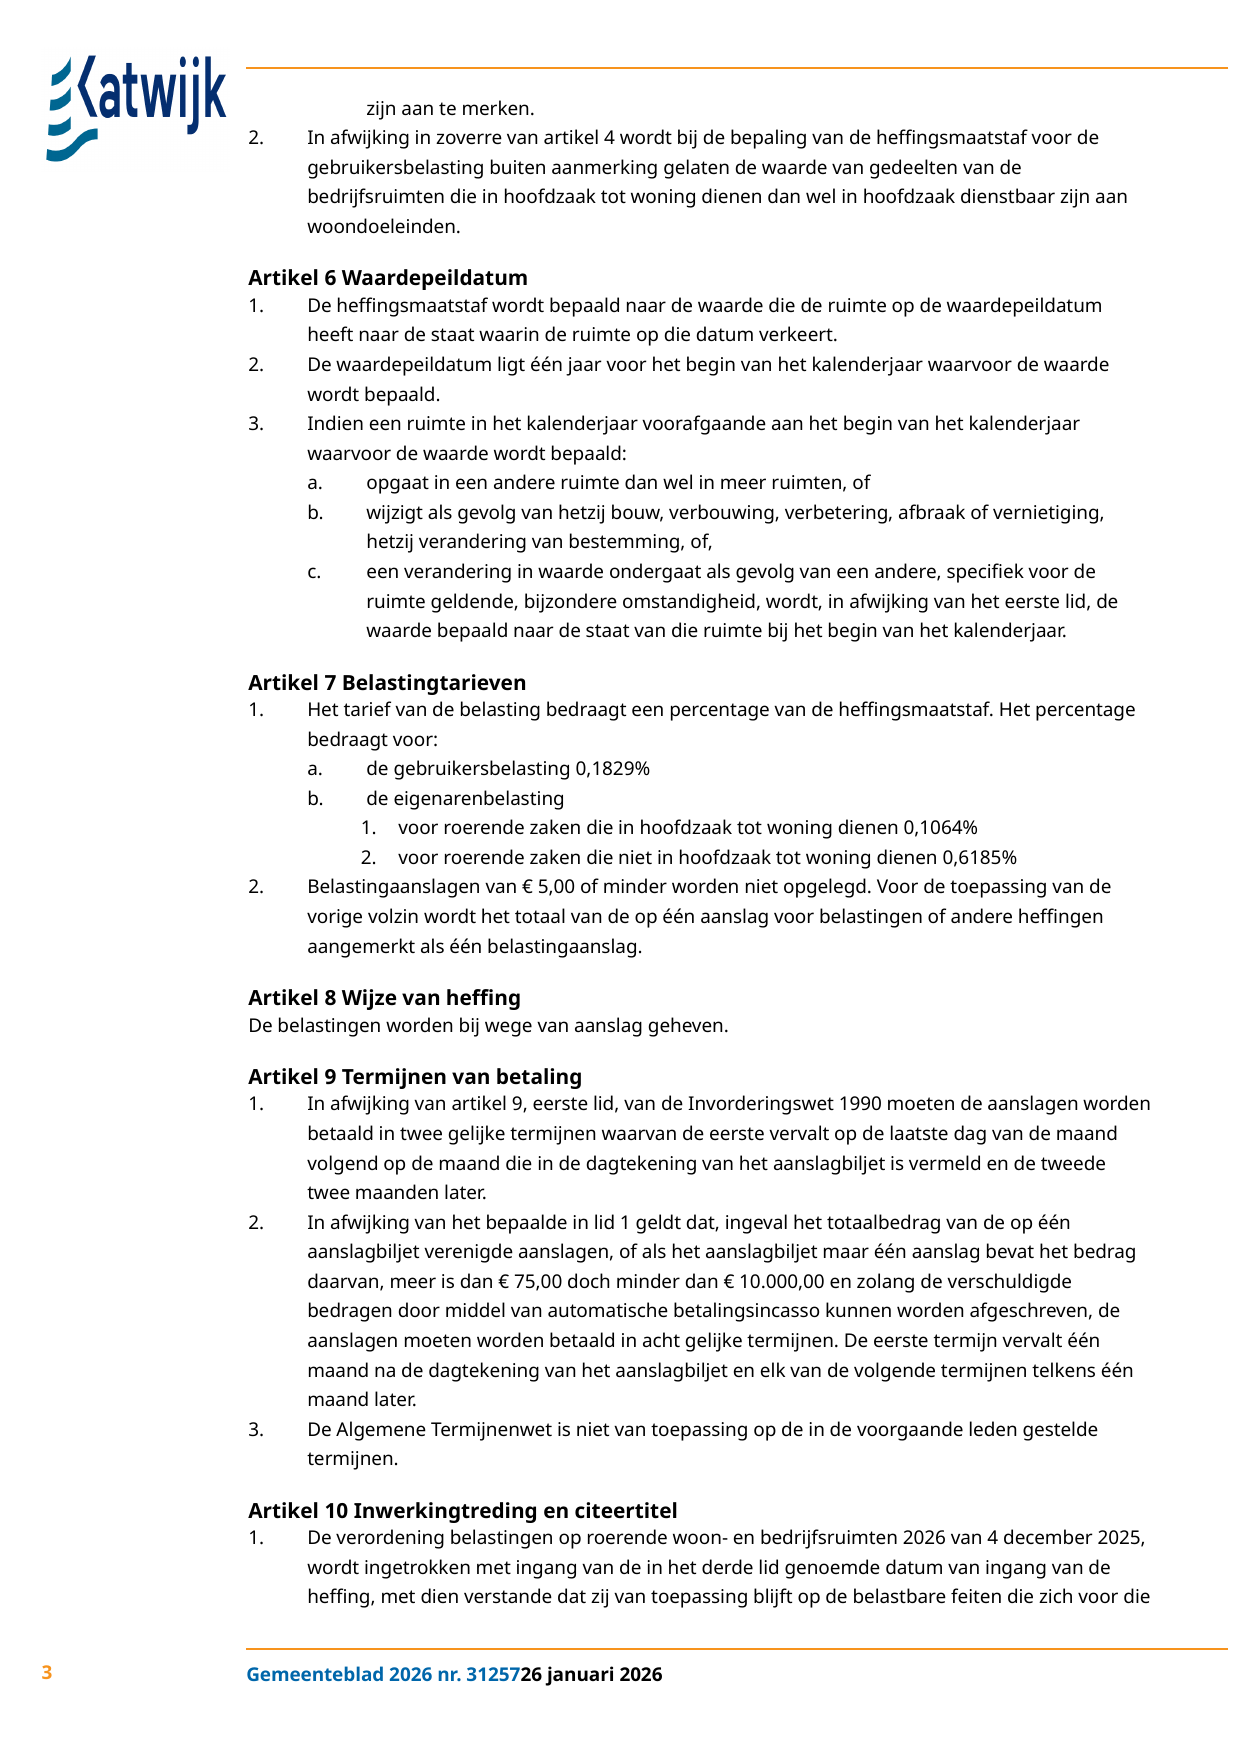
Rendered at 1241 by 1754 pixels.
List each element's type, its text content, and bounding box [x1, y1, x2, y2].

list wijzigt als gevolg van hetzij bouw, verbouwing, verbetering, afbraak of vernietiging, hetzij verandering van bestemming, of, [307, 499, 1152, 554]
list voor roerende zaken die niet in hoofdzaak tot woning dienen 0,6185% [361, 844, 1152, 870]
list voor roerende zaken die in hoofdzaak tot woning dienen 0,1064% [361, 814, 1152, 840]
list Het tarief van de belasting bedraagt een percentage van de heffingsmaatstaf. Het percentage bedraagt voor: [248, 696, 1152, 752]
list zijn aan te merken. [307, 95, 1152, 121]
text Artikel 10 Inwerkingtreding en citeertitel [248, 1496, 1152, 1524]
list De Algemene Termijnenwet is niet van toepassing op de in de voorgaande leden gestelde termijnen. [248, 1416, 1152, 1471]
list een verandering in waarde ondergaat als gevolg van een andere, specifiek voor de ruimte geldende, bijzondere omstandigheid, wordt, in afwijking van het eerste lid, de waarde bepaald naar de staat van die ruimte bij het begin van het kalenderjaar. [307, 558, 1152, 643]
list de gebruikersbelasting 0,1829% [307, 755, 1152, 781]
text Artikel 8 Wijze van heffing [248, 983, 1152, 1012]
text Artikel 6 Waardepeildatum [248, 263, 1152, 292]
text Artikel 7 Belastingtarieven [248, 668, 1152, 696]
picture [41, 47, 231, 172]
list opgaat in een andere ruimte dan wel in meer ruimten, of [307, 469, 1152, 495]
list De heffingsmaatstaf wordt bepaald naar de waarde die de ruimte op de waardepeildatum heeft naar de staat waarin de ruimte op die datum verkeert. [248, 292, 1152, 347]
list In afwijking in zoverre van artikel 4 wordt bij de bepaling van de heffingsmaatstaf voor de gebruikersbelasting buiten aanmerking gelaten de waarde van gedeelten van de bedrijfsruimten die in hoofdzaak tot woning dienen dan wel in hoofdzaak dienstbaar zijn aan woondoeleinden. [248, 124, 1152, 239]
text Artikel 9 Termijnen van betaling [248, 1062, 1152, 1091]
list De waardepeildatum ligt één jaar voor het begin van het kalenderjaar waarvoor de waarde wordt bepaald. [248, 351, 1152, 406]
list In afwijking van het bepaalde in lid 1 geldt dat, ingeval het totaalbedrag van de op één aanslagbiljet verenigde aanslagen, of als het aanslagbiljet maar één aanslag bevat het bedrag daarvan, meer is dan € 75,00 doch minder dan € 10.000,00 en zolang de verschuldigde bedragen door middel van automatische betalingsincasso kunnen worden afgeschreven, de aanslagen moeten worden betaald in acht gelijke termijnen. De eerste termijn vervalt één maand na de dagtekening van het aanslagbiljet en elk van de volgende termijnen telkens één maand later. [248, 1209, 1152, 1412]
text De belastingen worden bij wege van aanslag geheven. [248, 1012, 1152, 1037]
list Indien een ruimte in het kalenderjaar voorafgaande aan het begin van het kalenderjaar waarvoor de waarde wordt bepaald: [248, 410, 1152, 466]
list In afwijking van artikel 9, eerste lid, van de Invorderingswet 1990 moeten de aanslagen worden betaald in twee gelijke termijnen waarvan de eerste vervalt op de laatste dag van de maand volgend op de maand die in de dagtekening van het aanslagbiljet is vermeld en de tweede twee maanden later. [248, 1091, 1152, 1205]
list De verordening belastingen op roerende woon- en bedrijfsruimten 2026 van 4 december 2025, wordt ingetrokken met ingang van de in het derde lid genoemde datum van ingang van de heffing, met dien verstande dat zij van toepassing blijft op de belastbare feiten die zich voor die [248, 1524, 1152, 1609]
list Belastingaanslagen van € 5,00 of minder worden niet opgelegd. Voor de toepassing van de vorige volzin wordt het totaal van de op één aanslag voor belastingen of andere heffingen aangemerkt als één belastingaanslag. [248, 874, 1152, 959]
list de eigenarenbelasting [307, 785, 1152, 811]
